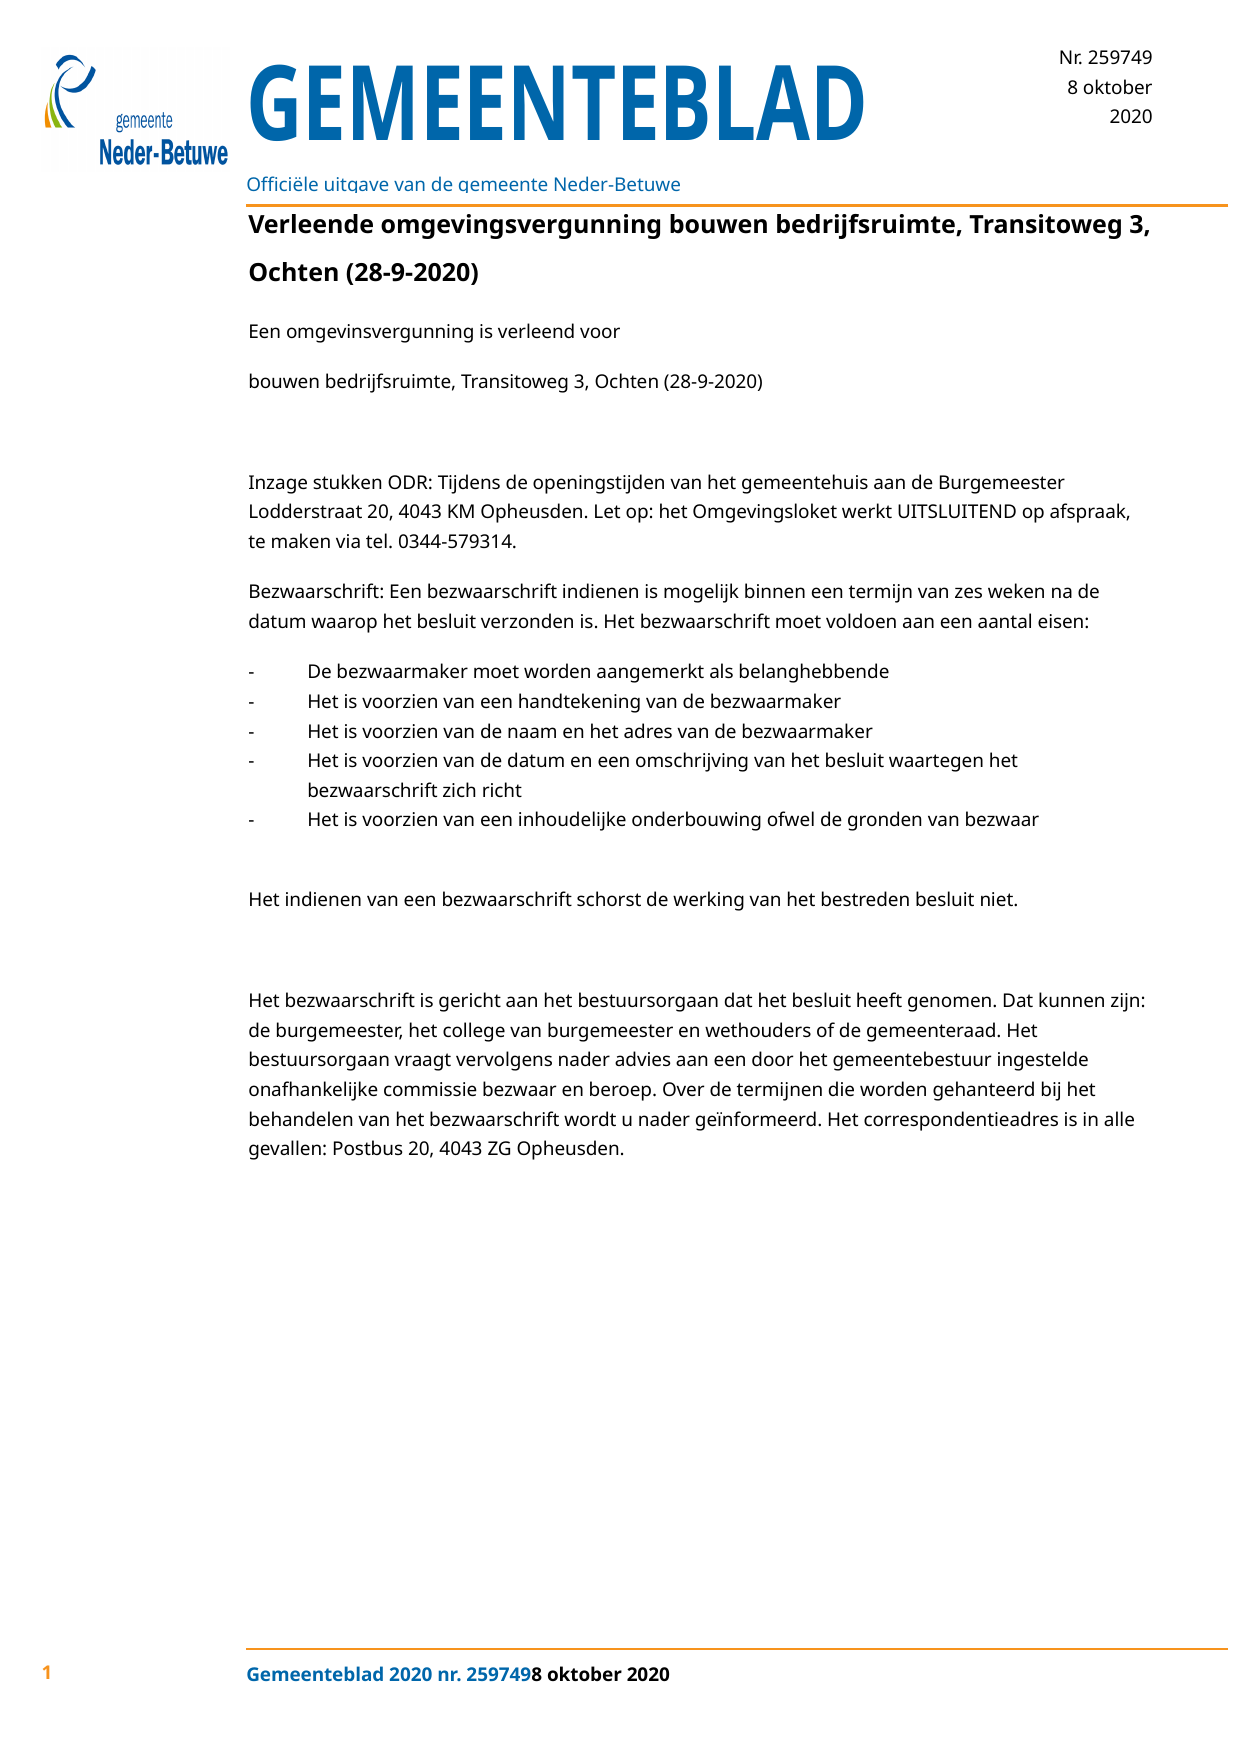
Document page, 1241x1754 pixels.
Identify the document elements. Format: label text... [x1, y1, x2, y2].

list Het is voorzien van een handtekening van de bezwaarmaker [248, 688, 1152, 714]
list De bezwaarmaker moet worden aangemerkt als belanghebbende [248, 659, 1152, 684]
picture [41, 47, 231, 172]
text Het bezwaarschrift is gericht aan het bestuursorgaan dat het besluit heeft genomen. Dat kunnen zijn: de burgemeester, het college van burgemeester en wethouders of de gemeenteraad. Het bestuursorgaan vraagt vervolgens nader advies aan een door het gemeentebestuur ingestelde onafhankelijke commissie bezwaar en beroep. Over de termijnen die worden gehanteerd bij het behandelen van het bezwaarschrift wordt u nader geïnformeerd. Het correspondentieadres is in alle gevallen: Postbus 20, 4043 ZG Opheusden. [248, 987, 1152, 1161]
text Het indienen van een bezwaarschrift schorst de werking van het bestreden besluit niet. [248, 887, 1152, 912]
list Het is voorzien van de datum en een omschrijving van het besluit waartegen het bezwaarschrift zich richt [248, 747, 1152, 803]
text bouwen bedrijfsruimte, Transitoweg 3, Ochten (28-9-2020) [248, 368, 1152, 394]
text Bezwaarschrift: Een bezwaarschrift indienen is mogelijk binnen een termijn van zes weken na de datum waarop het besluit verzonden is. Het bezwaarschrift moet voldoen aan een aantal eisen: [248, 579, 1152, 634]
text Een omgevinsvergunning is verleend voor [248, 318, 1152, 344]
list Het is voorzien van een inhoudelijke onderbouwing ofwel de gronden van bezwaar [248, 807, 1152, 832]
text Verleende omgevingsvergunning bouwen bedrijfsruimte, Transitoweg 3, Ochten (28-9-2020) [248, 207, 1152, 288]
text Inzage stukken ODR: Tijdens de openingstijden van het gemeentehuis aan de Burgemeester Lodderstraat 20, 4043 KM Opheusden. Let op: het Omgevingsloket werkt UITSLUITEND op afspraak, te maken via tel. 0344-579314. [248, 469, 1152, 554]
list Het is voorzien van de naam en het adres van de bezwaarmaker [248, 718, 1152, 744]
